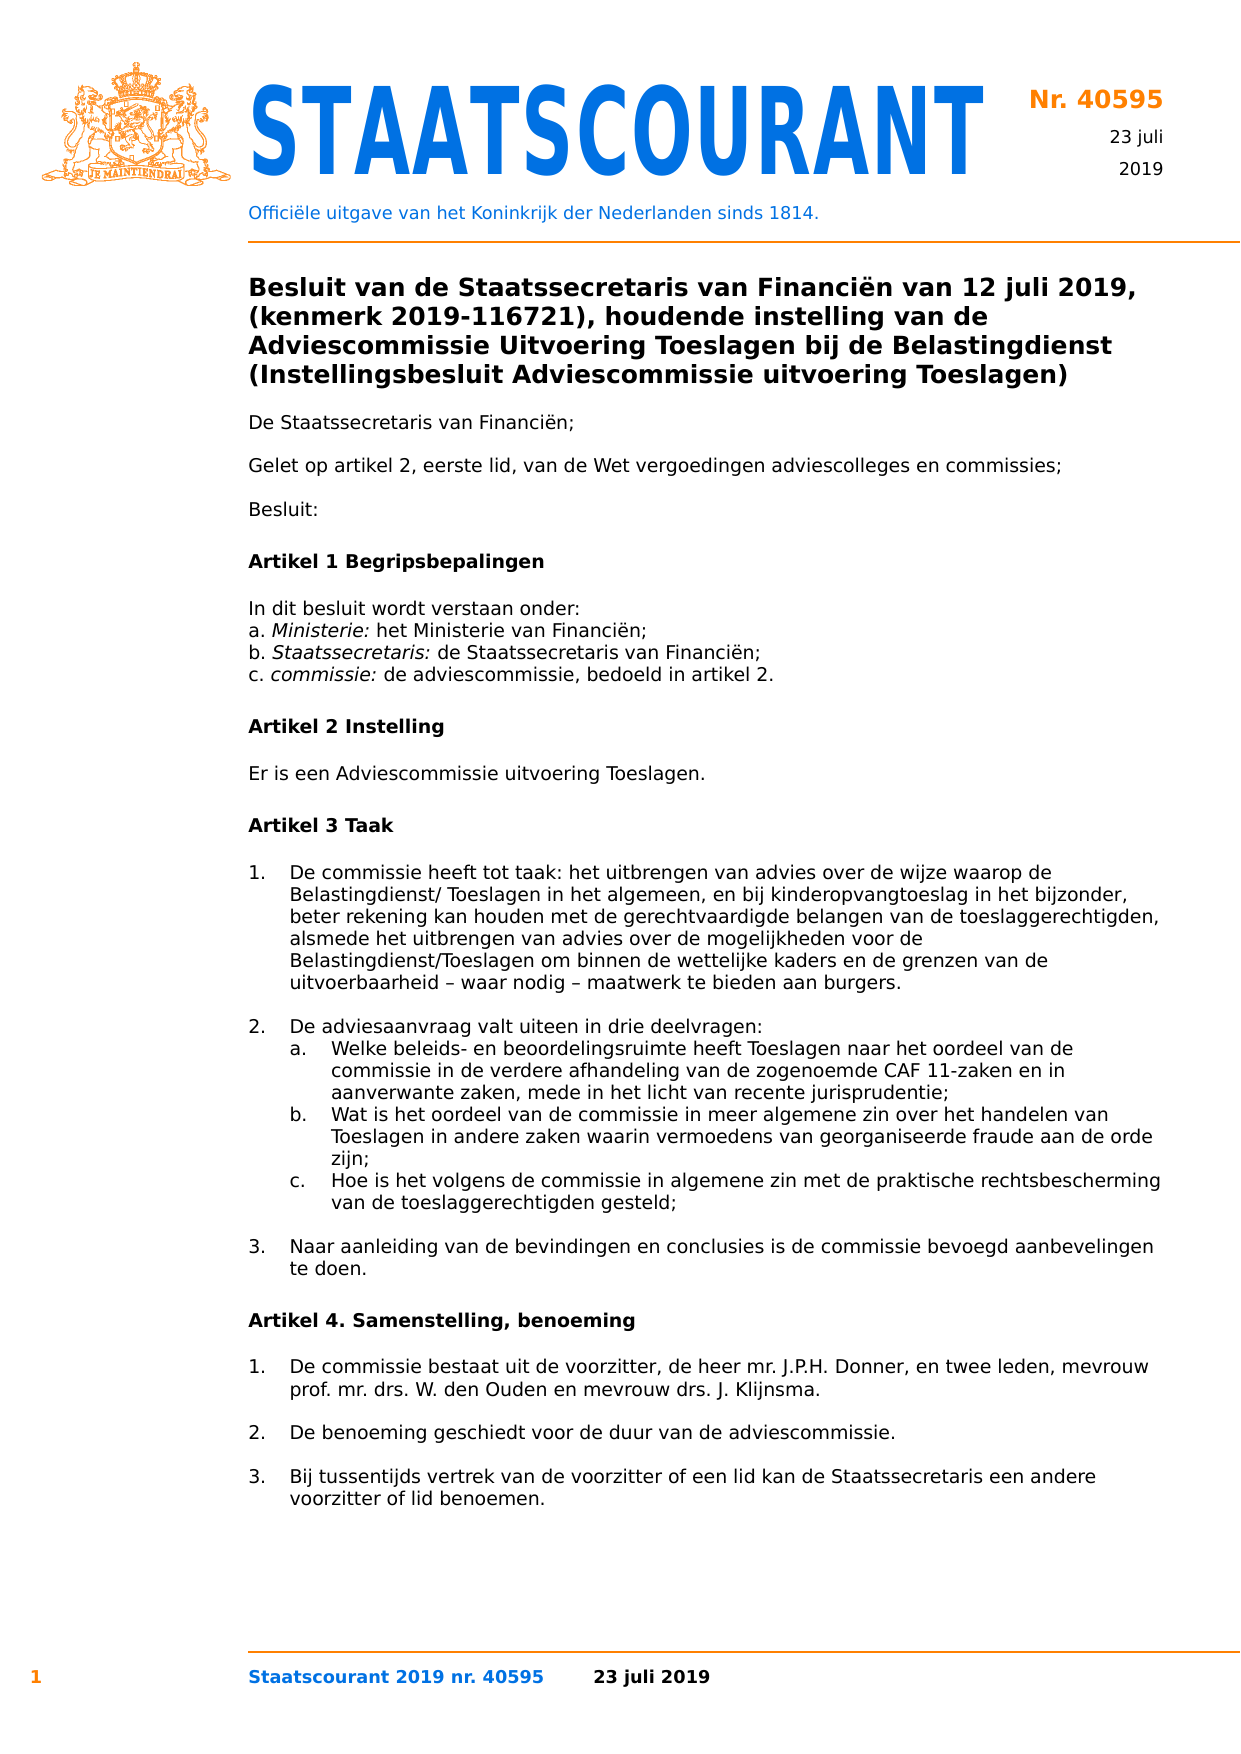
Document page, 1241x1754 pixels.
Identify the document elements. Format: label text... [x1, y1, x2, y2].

text b. Wat is het oordeel van de commissie in meer algemene zin over het handelen van Toeslagen in andere zaken waarin vermoedens van georganiseerde fraude aan de orde zijn; [289, 1104, 1163, 1170]
text Besluit: [248, 499, 1163, 521]
subtitle Artikel 3 Taak [248, 815, 1163, 837]
subtitle Besluit van de Staatssecretaris van Financiën van 12 juli 2019, (kenmerk 2019-116721), houdende instelling van de Adviescommissie Uitvoering Toeslagen bij de Belastingdienst (Instellingsbesluit Adviescommissie uitvoering Toeslagen) [248, 273, 1163, 390]
text 1. De commissie heeft tot taak: het uitbrengen van advies over de wijze waarop de Belastingdienst/ Toeslagen in het algemeen, en bij kinderopvangtoeslag in het bijzonder, beter rekening kan houden met de gerechtvaardigde belangen van de toeslaggerechtigden, alsmede het uitbrengen van advies over de mogelijkheden voor de Belastingdienst/Toeslagen om binnen de wettelijke kaders en de grenzen van de uitvoerbaarheid – waar nodig – maatwerk te bieden aan burgers. [248, 862, 1163, 994]
table_header STAATSCOURANT [248, 62, 998, 203]
text 1. De commissie bestaat uit de voorzitter, de heer mr. J.P.H. Donner, en twee leden, mevrouw prof. mr. drs. W. den Ouden en mevrouw drs. J. Klijnsma. [248, 1356, 1163, 1400]
table_header Nr. 40595 [998, 62, 1240, 121]
subtitle Artikel 4. Samenstelling, benoeming [248, 1309, 1163, 1331]
picture [41, 62, 231, 186]
text 2. De adviesaanvraag valt uiteen in drie deelvragen: [248, 1016, 1163, 1038]
subtitle Artikel 1 Begripsbepalingen [248, 551, 1163, 573]
table_header [25, 62, 248, 241]
text De Staatssecretaris van Financiën; [248, 412, 1163, 433]
subtitle Artikel 2 Instelling [248, 716, 1163, 738]
text c. commissie: de adviescommissie, bedoeld in artikel 2. [248, 664, 1163, 686]
table_cell 2019 [998, 153, 1240, 203]
text Gelet op artikel 2, eerste lid, van de Wet vergoedingen adviescolleges en commissies; [248, 455, 1163, 477]
text 3. Bij tussentijds vertrek van de voorzitter of een lid kan de Staatssecretaris een andere voorzitter of lid benoemen. [248, 1466, 1163, 1510]
table_cell 23 juli [998, 121, 1240, 153]
text a. Ministerie: het Ministerie van Financiën; [248, 620, 1163, 642]
text Er is een Adviescommissie uitvoering Toeslagen. [248, 763, 1163, 785]
table_cell Officiële uitgave van het Koninkrijk der Nederlanden sinds 1814. [248, 203, 1240, 241]
text In dit besluit wordt verstaan onder: [248, 598, 1163, 620]
text 2. De benoeming geschiedt voor de duur van de adviescommissie. [248, 1422, 1163, 1444]
text b. Staatssecretaris: de Staatssecretaris van Financiën; [248, 642, 1163, 664]
text c. Hoe is het volgens de commissie in algemene zin met de praktische rechtsbescherming van de toeslaggerechtigden gesteld; [289, 1170, 1163, 1214]
text a. Welke beleids- en beoordelingsruimte heeft Toeslagen naar het oordeel van de commissie in de verdere afhandeling van de zogenoemde CAF 11-zaken en in aanverwante zaken, mede in het licht van recente jurisprudentie; [289, 1038, 1163, 1104]
text 3. Naar aanleiding van de bevindingen en conclusies is de commissie bevoegd aanbevelingen te doen. [248, 1236, 1163, 1279]
